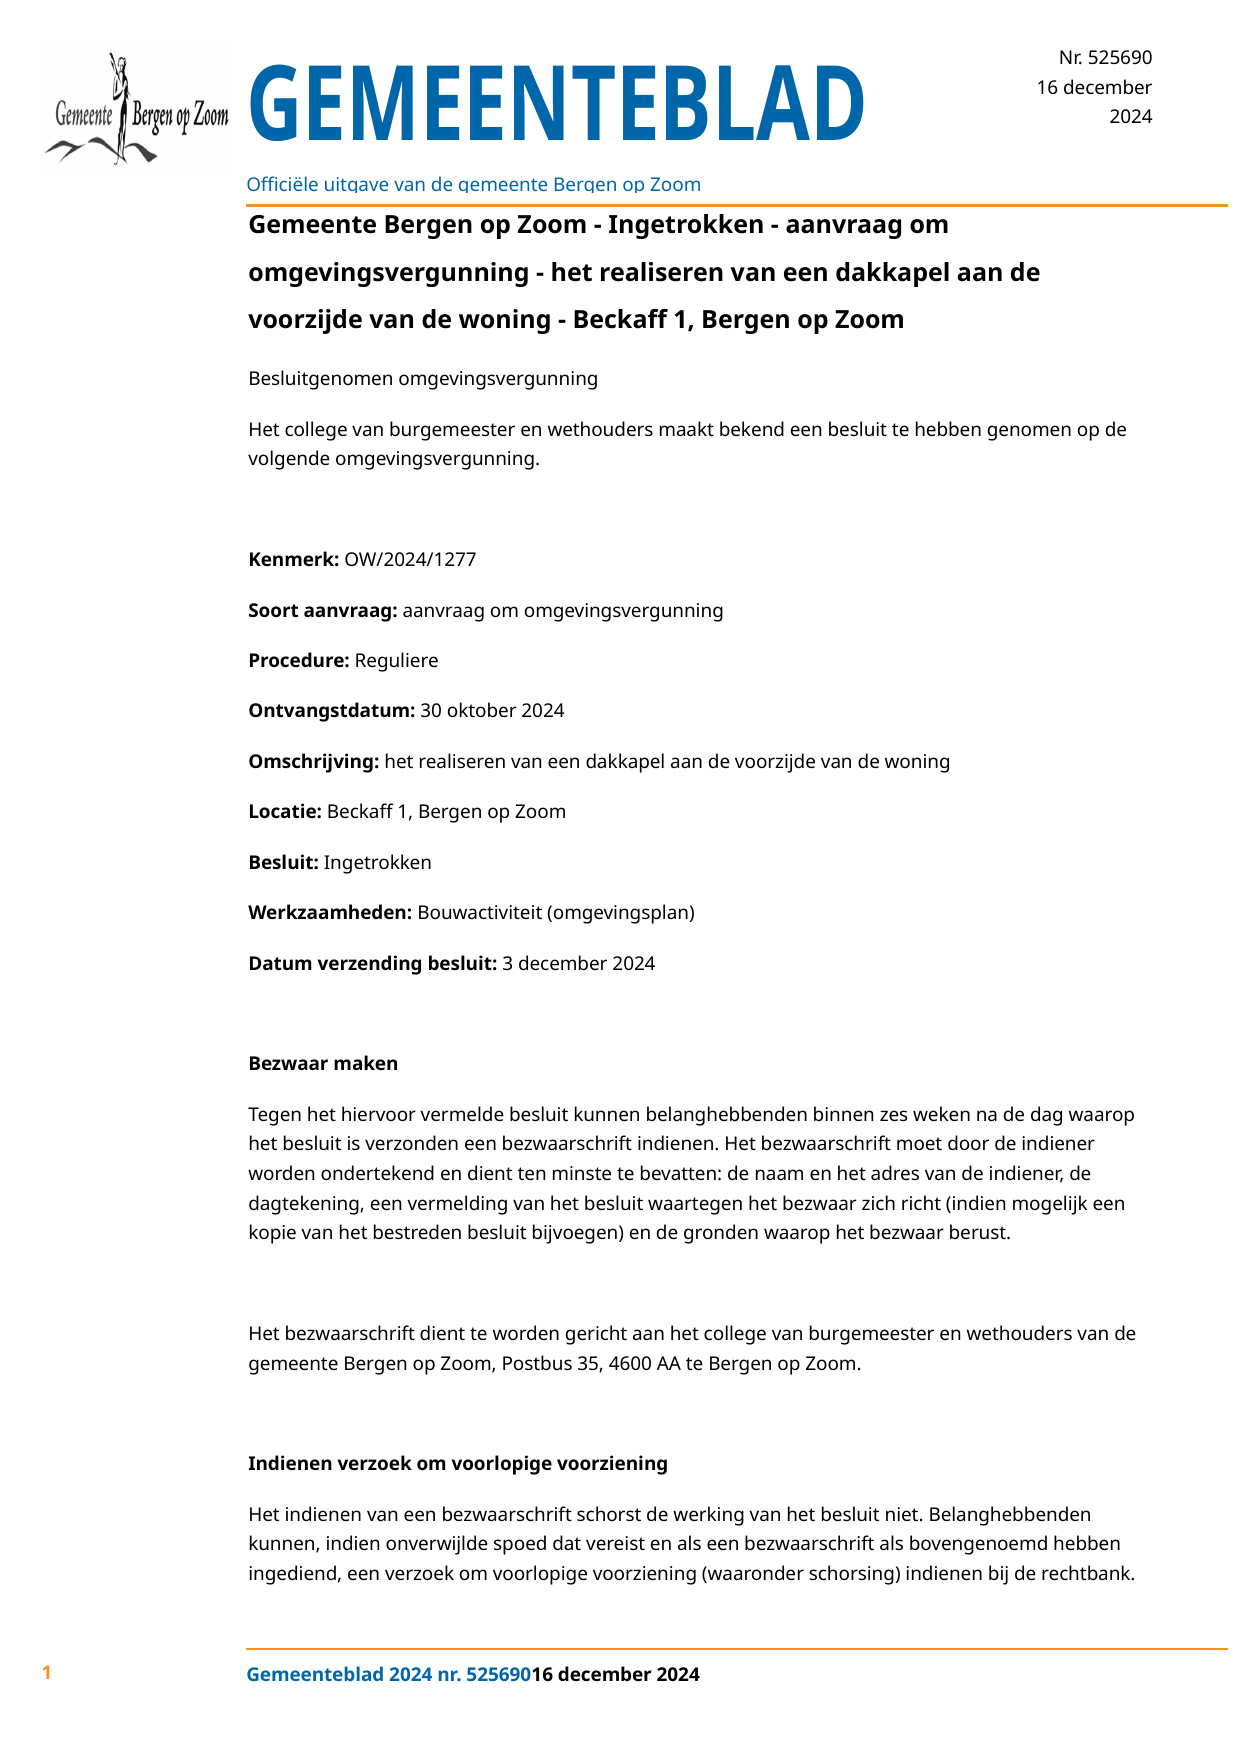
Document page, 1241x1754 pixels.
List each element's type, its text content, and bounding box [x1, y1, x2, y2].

text Het college van burgemeester en wethouders maakt bekend een besluit te hebben genomen op de volgende omgevingsvergunning. [248, 416, 1152, 471]
text Kenmerk: OW/2024/1277 [248, 546, 1152, 572]
text Besluitgenomen omgevingsvergunning [248, 366, 1152, 391]
text Gemeente Bergen op Zoom - Ingetrokken - aanvraag om omgevingsvergunning - het realiseren van een dakkapel aan de voorzijde van de woning - Beckaff 1, Bergen op Zoom [248, 207, 1152, 336]
text Het indienen van een bezwaarschrift schorst de werking van het besluit niet. Belanghebbenden kunnen, indien onverwijlde spoed dat vereist en als een bezwaarschrift als bovengenoemd hebben ingediend, een verzoek om voorlopige voorziening (waaronder schorsing) indienen bij de rechtbank. [248, 1501, 1152, 1586]
text Bezwaar maken [248, 1051, 1152, 1076]
text Werkzaamheden: Bouwactiviteit (omgevingsplan) [248, 899, 1152, 925]
text Soort aanvraag: aanvraag om omgevingsvergunning [248, 597, 1152, 622]
text Besluit: Ingetrokken [248, 849, 1152, 874]
text Procedure: Reguliere [248, 647, 1152, 673]
text Ontvangstdatum: 30 oktober 2024 [248, 698, 1152, 723]
picture [41, 47, 231, 172]
text Het bezwaarschrift dient te worden gericht aan het college van burgemeester en wethouders van de gemeente Bergen op Zoom, Postbus 35, 4600 AA te Bergen op Zoom. [248, 1320, 1152, 1375]
text Omschrijving: het realiseren van een dakkapel aan de voorzijde van de woning [248, 748, 1152, 774]
text Datum verzending besluit: 3 december 2024 [248, 950, 1152, 975]
text Tegen het hiervoor vermelde besluit kunnen belanghebbenden binnen zes weken na de dag waarop het besluit is verzonden een bezwaarschrift indienen. Het bezwaarschrift moet door de indiener worden ondertekend en dient ten minste te bevatten: de naam en het adres van de indiener, de dagtekening, een vermelding van het besluit waartegen het bezwaar zich richt (indien mogelijk een kopie van het bestreden besluit bijvoegen) en de gronden waarop het bezwaar berust. [248, 1101, 1152, 1245]
text Indienen verzoek om voorlopige voorziening [248, 1451, 1152, 1476]
text Locatie: Beckaff 1, Bergen op Zoom [248, 798, 1152, 824]
